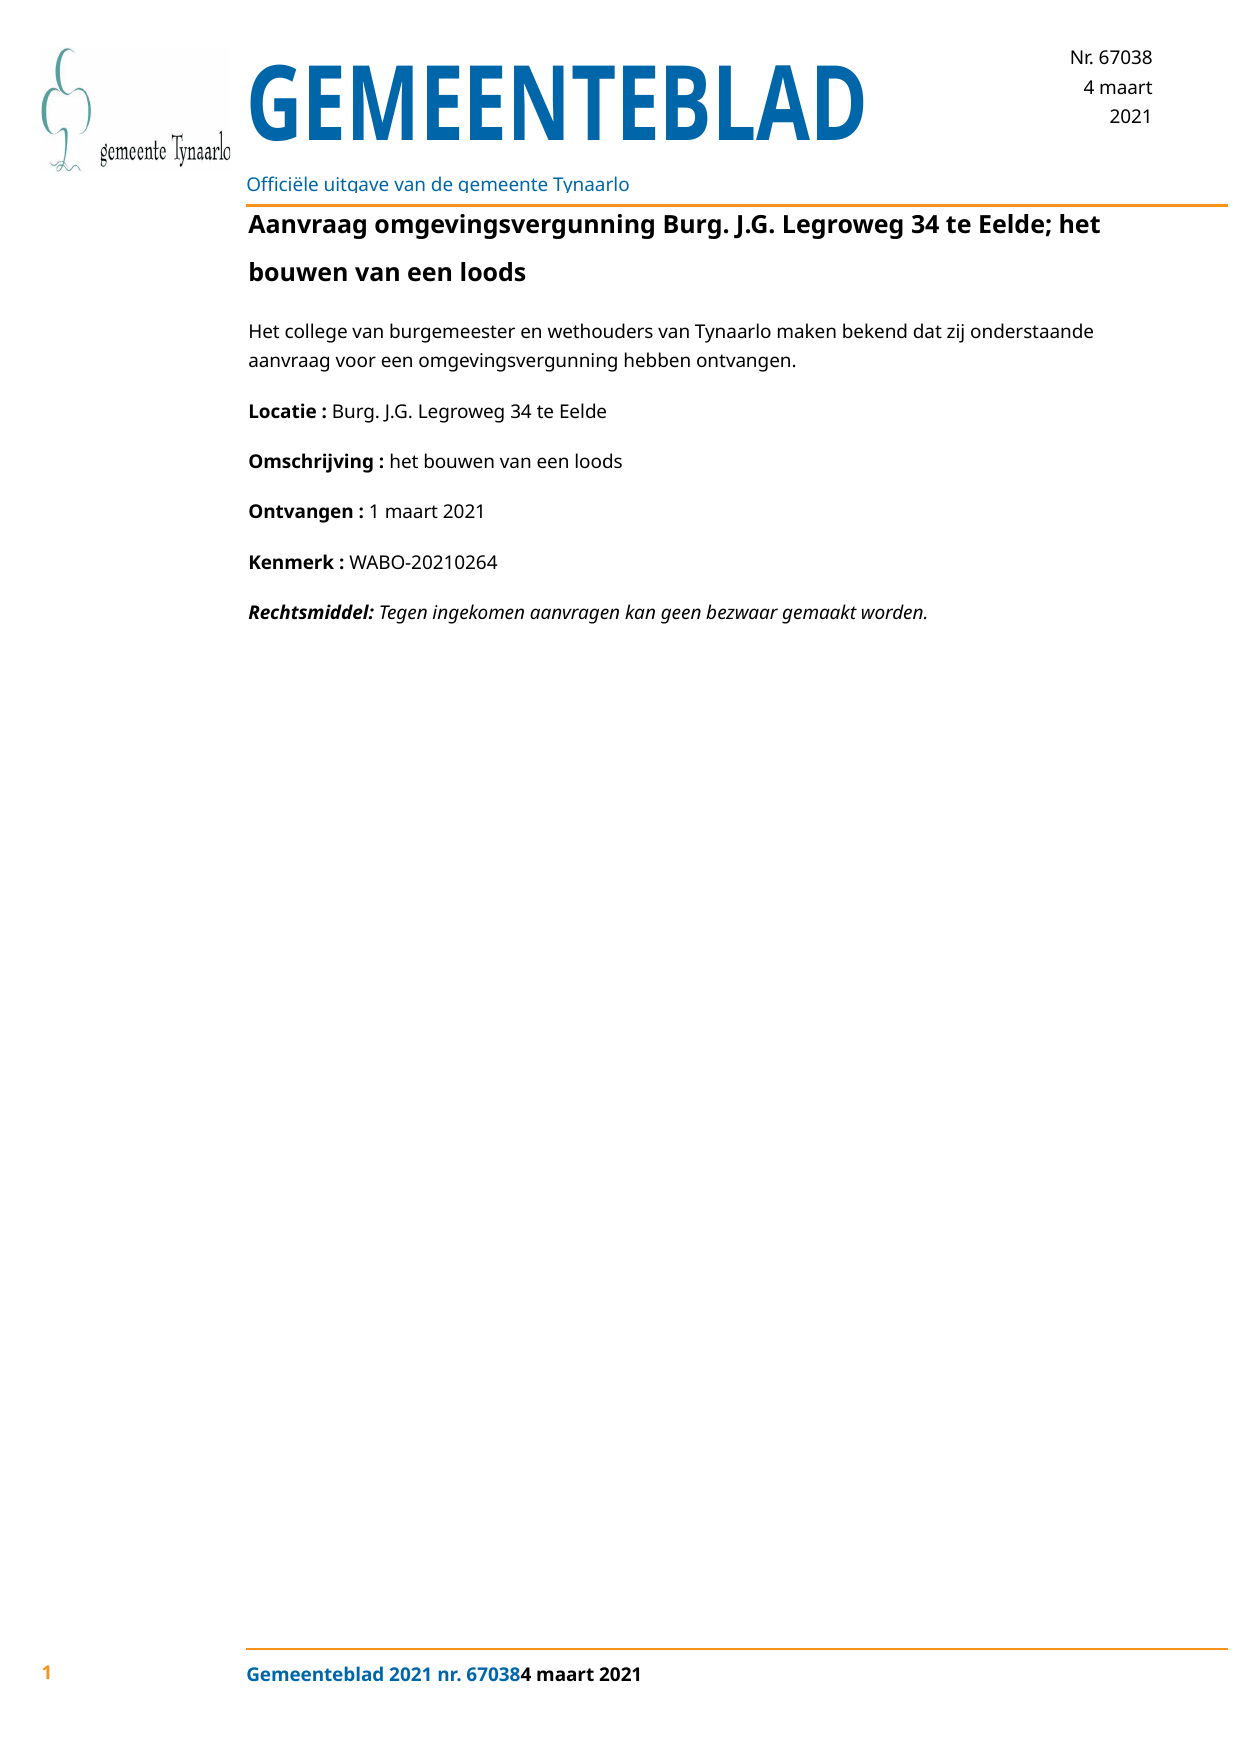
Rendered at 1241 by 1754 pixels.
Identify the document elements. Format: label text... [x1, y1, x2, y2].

text Omschrijving : het bouwen van een loods [248, 448, 1152, 474]
text Aanvraag omgevingsvergunning Burg. J.G. Legroweg 34 te Eelde; het bouwen van een loods [248, 207, 1152, 288]
text Kenmerk : WABO-20210264 [248, 549, 1152, 575]
text Ontvangen : 1 maart 2021 [248, 499, 1152, 524]
text Rechtsmiddel: Tegen ingekomen aanvragen kan geen bezwaar gemaakt worden. [248, 599, 1152, 625]
text Het college van burgemeester en wethouders van Tynaarlo maken bekend dat zij onderstaande aanvraag voor een omgevingsvergunning hebben ontvangen. [248, 318, 1152, 373]
picture [41, 47, 231, 172]
text Locatie : Burg. J.G. Legroweg 34 te Eelde [248, 398, 1152, 424]
